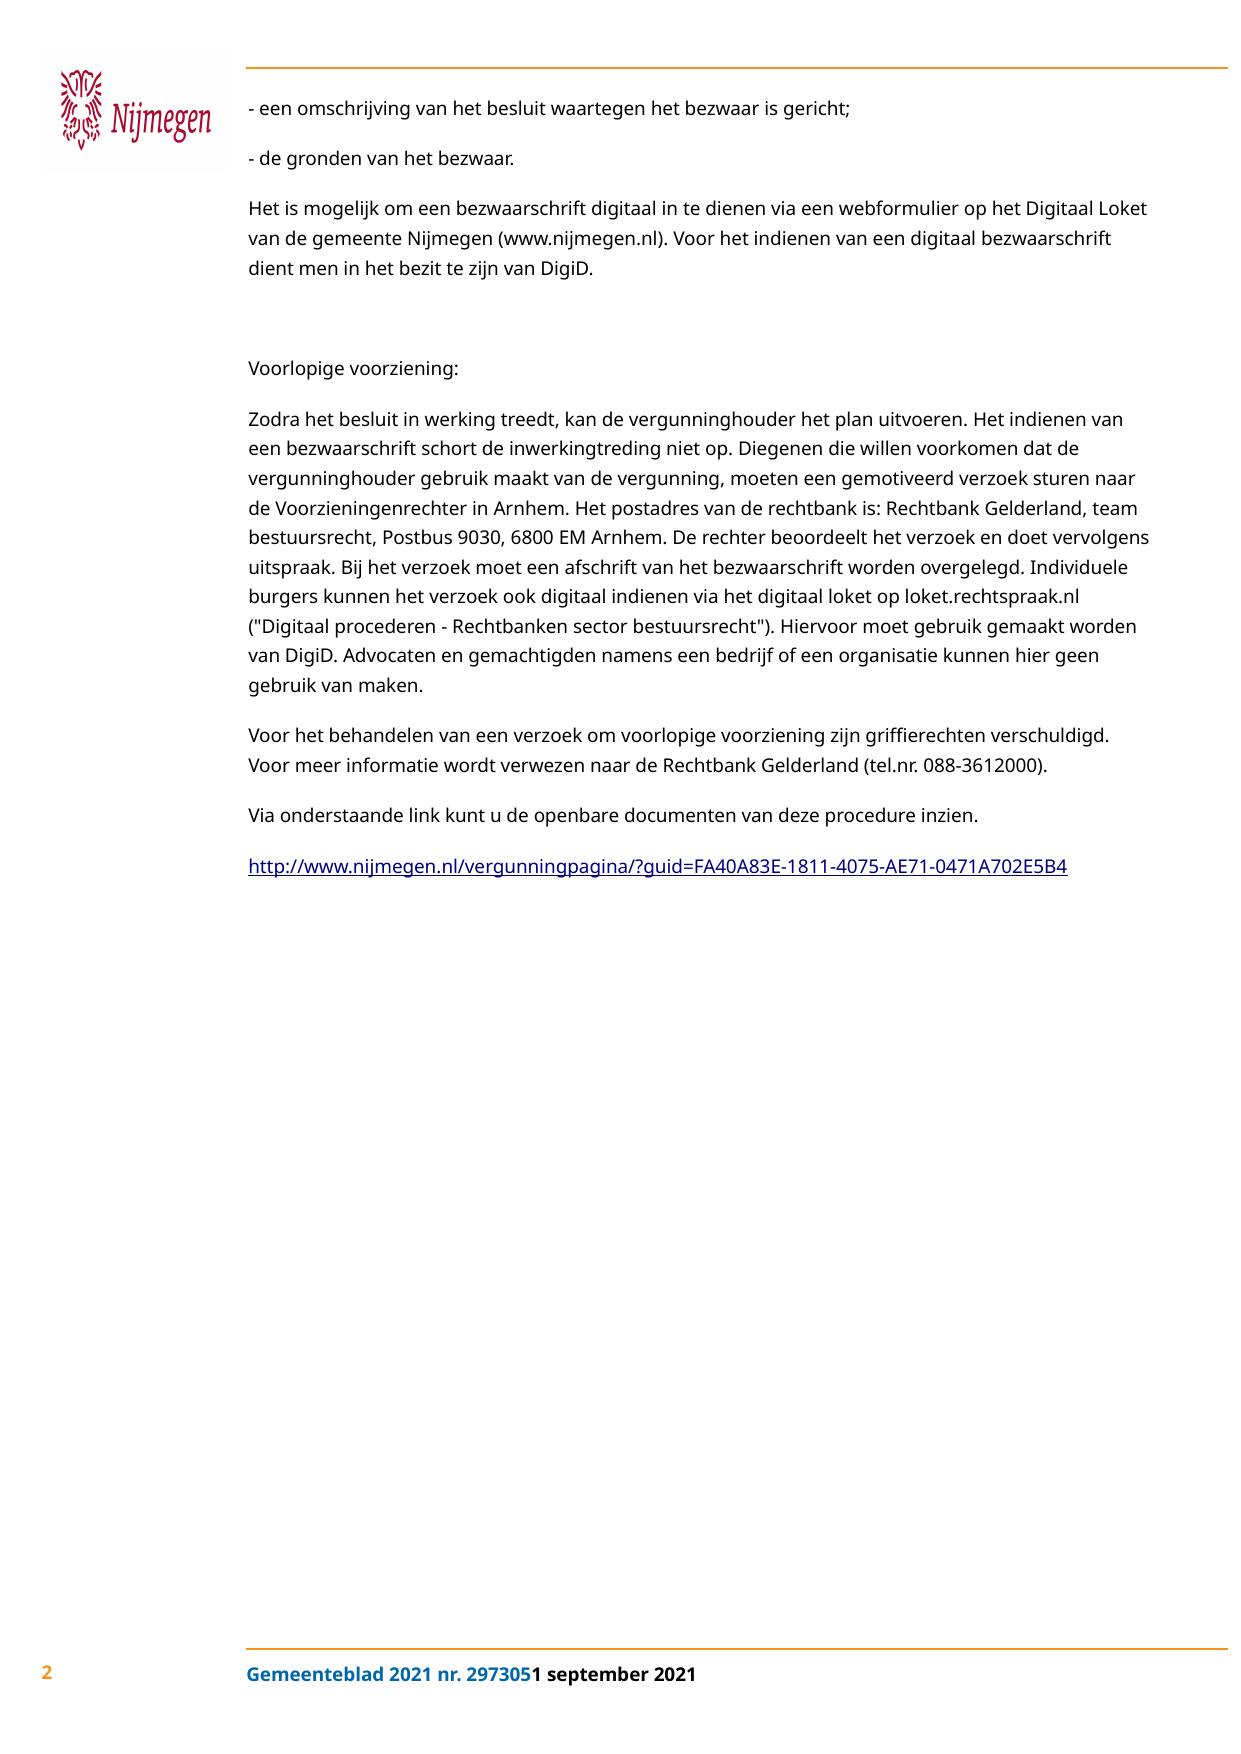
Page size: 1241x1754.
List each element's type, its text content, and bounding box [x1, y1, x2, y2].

text Voorlopige voorziening: [248, 356, 1152, 381]
text http://www.nijmegen.nl/vergunningpagina/?guid=FA40A83E-1811-4075-AE71-0471A702E5B4 [248, 853, 1152, 879]
text Het is mogelijk om een bezwaarschrift digitaal in te dienen via een webformulier op het Digitaal Loket van de gemeente Nijmegen (www.nijmegen.nl). Voor het indienen van een digitaal bezwaarschrift dient men in het bezit te zijn van DigiD. [248, 196, 1152, 281]
text Voor het behandelen van een verzoek om voorlopige voorziening zijn griffierechten verschuldigd. Voor meer informatie wordt verwezen naar de Rechtbank Gelderland (tel.nr. 088-3612000). [248, 723, 1152, 778]
picture [41, 47, 231, 172]
text - de gronden van het bezwaar. [248, 145, 1152, 171]
text Via onderstaande link kunt u de openbare documenten van deze procedure inzien. [248, 803, 1152, 828]
text - een omschrijving van het besluit waartegen het bezwaar is gericht; [248, 95, 1152, 121]
text Zodra het besluit in werking treedt, kan de vergunninghouder het plan uitvoeren. Het indienen van een bezwaarschrift schort de inwerkingtreding niet op. Diegenen die willen voorkomen dat de vergunninghouder gebruik maakt van de vergunning, moeten een gemotiveerd verzoek sturen naar de Voorzieningenrechter in Arnhem. Het postadres van de rechtbank is: Rechtbank Gelderland, team bestuursrecht, Postbus 9030, 6800 EM Arnhem. De rechter beoordeelt het verzoek en doet vervolgens uitspraak. Bij het verzoek moet een afschrift van het bezwaarschrift worden overgelegd. Individuele burgers kunnen het verzoek ook digitaal indienen via het digitaal loket op loket.rechtspraak.nl ("Digitaal procederen - Rechtbanken sector bestuursrecht"). Hiervoor moet gebruik gemaakt worden van DigiD. Advocaten en gemachtigden namens een bedrijf of een organisatie kunnen hier geen gebruik van maken. [248, 406, 1152, 698]
